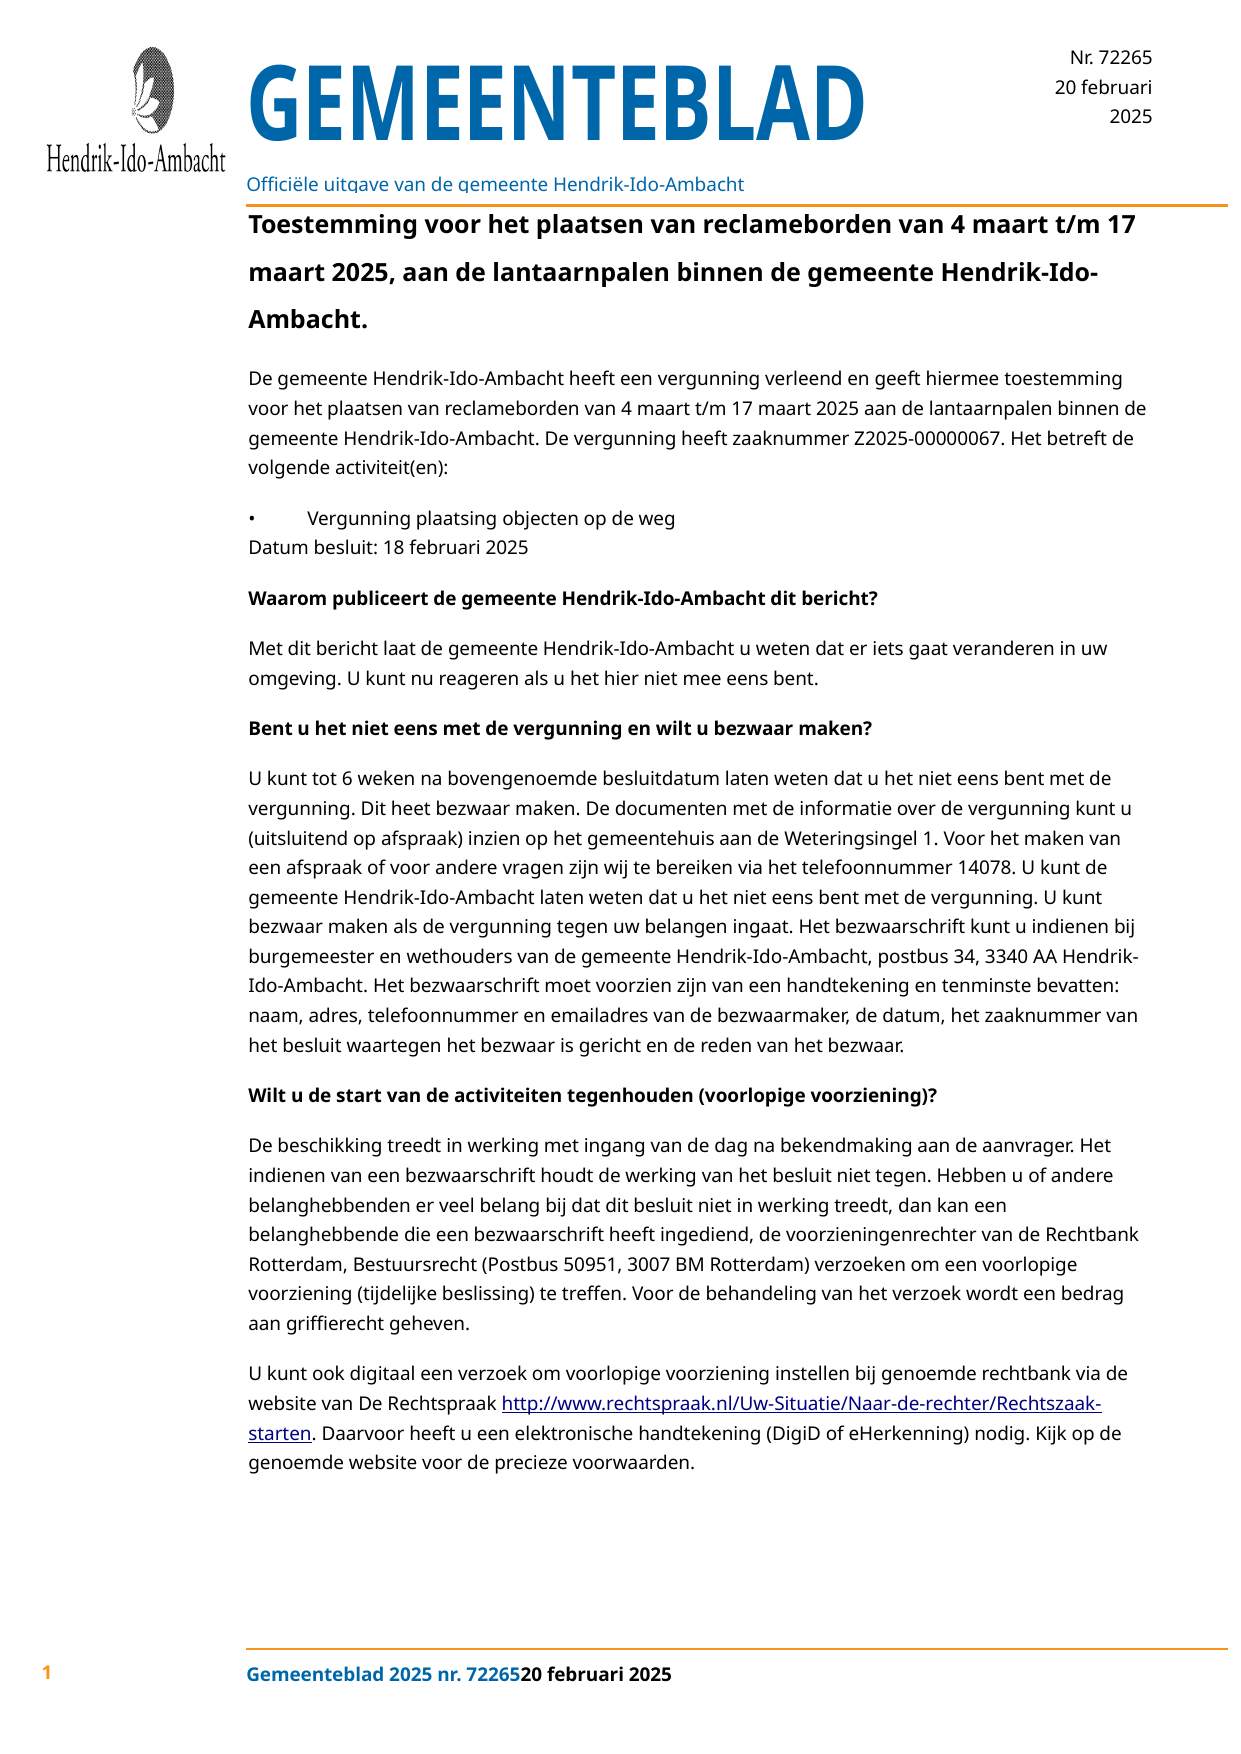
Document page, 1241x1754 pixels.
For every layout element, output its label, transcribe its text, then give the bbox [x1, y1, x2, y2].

text De gemeente Hendrik-Ido-Ambacht heeft een vergunning verleend en geeft hiermee toestemming voor het plaatsen van reclameborden van 4 maart t/m 17 maart 2025 aan de lantaarnpalen binnen de gemeente Hendrik-Ido-Ambacht. De vergunning heeft zaaknummer Z2025-00000067. Het betreft de volgende activiteit(en): [248, 366, 1152, 480]
picture [41, 47, 231, 172]
text Bent u het niet eens met de vergunning en wilt u bezwaar maken? [248, 715, 1152, 741]
list Vergunning plaatsing objecten op de weg [248, 505, 1152, 530]
text Wilt u de start van de activiteiten tegenhouden (voorlopige voorziening)? [248, 1082, 1152, 1108]
text De beschikking treedt in werking met ingang van de dag na bekendmaking aan de aanvrager. Het indienen van een bezwaarschrift houdt de werking van het besluit niet tegen. Hebben u of andere belanghebbenden er veel belang bij dat dit besluit niet in werking treedt, dan kan een belanghebbende die een bezwaarschrift heeft ingediend, de voorzieningenrechter van de Rechtbank Rotterdam, Bestuursrecht (Postbus 50951, 3007 BM Rotterdam) verzoeken om een voorlopige voorziening (tijdelijke beslissing) te treffen. Voor de behandeling van het verzoek wordt een bedrag aan griffierecht geheven. [248, 1133, 1152, 1336]
text Toestemming voor het plaatsen van reclameborden van 4 maart t/m 17 maart 2025, aan de lantaarnpalen binnen de gemeente Hendrik-Ido-Ambacht. [248, 207, 1152, 336]
text U kunt tot 6 weken na bovengenoemde besluitdatum laten weten dat u het niet eens bent met de vergunning. Dit heet bezwaar maken. De documenten met de informatie over de vergunning kunt u (uitsluitend op afspraak) inzien op het gemeentehuis aan de Weteringsingel 1. Voor het maken van een afspraak of voor andere vragen zijn wij te bereiken via het telefoonnummer 14078. U kunt de gemeente Hendrik-Ido-Ambacht laten weten dat u het niet eens bent met de vergunning. U kunt bezwaar maken als de vergunning tegen uw belangen ingaat. Het bezwaarschrift kunt u indienen bij burgemeester en wethouders van de gemeente Hendrik-Ido-Ambacht, postbus 34, 3340 AA Hendrik-Ido-Ambacht. Het bezwaarschrift moet voorzien zijn van een handtekening en tenminste bevatten: naam, adres, telefoonnummer en emailadres van de bezwaarmaker, de datum, het zaaknummer van het besluit waartegen het bezwaar is gericht en de reden van het bezwaar. [248, 766, 1152, 1057]
text U kunt ook digitaal een verzoek om voorlopige voorziening instellen bij genoemde rechtbank via de website van De Rechtspraak http://www.rechtspraak.nl/Uw-Situatie/Naar-de-rechter/Rechtszaak-starten. Daarvoor heeft u een elektronische handtekening (DigiD of eHerkenning) nodig. Kijk op de genoemde website voor de precieze voorwaarden. [248, 1361, 1152, 1475]
text Datum besluit: 18 februari 2025 [248, 534, 1152, 560]
text Met dit bericht laat de gemeente Hendrik-Ido-Ambacht u weten dat er iets gaat veranderen in uw omgeving. U kunt nu reageren als u het hier niet mee eens bent. [248, 635, 1152, 690]
text Waarom publiceert de gemeente Hendrik-Ido-Ambacht dit bericht? [248, 585, 1152, 610]
